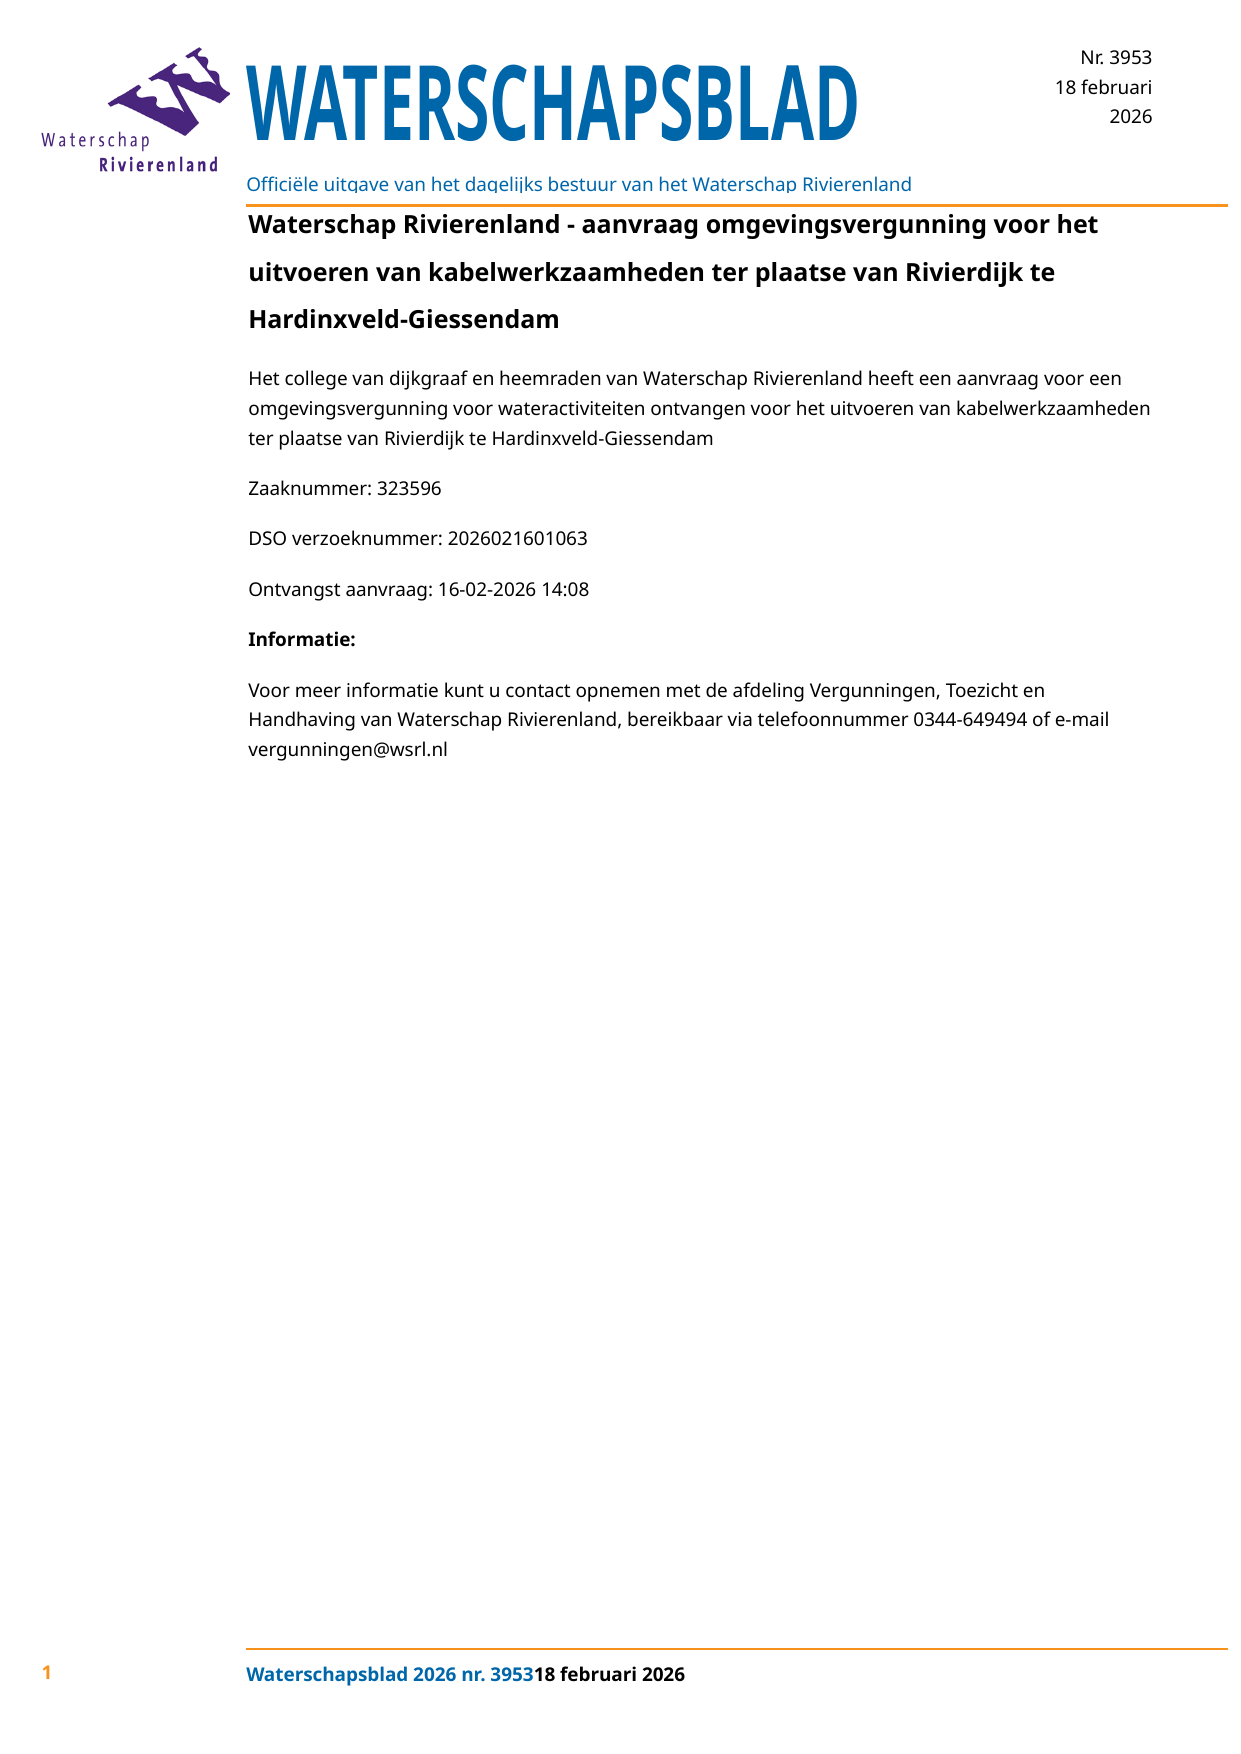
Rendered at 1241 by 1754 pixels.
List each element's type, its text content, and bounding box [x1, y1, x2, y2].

text Informatie: [248, 626, 1152, 652]
text Zaaknummer: 323596 [248, 475, 1152, 501]
picture [41, 47, 231, 172]
text Ontvangst aanvraag: 16-02-2026 14:08 [248, 576, 1152, 602]
text Waterschap Rivierenland - aanvraag omgevingsvergunning voor het uitvoeren van kabelwerkzaamheden ter plaatse van Rivierdijk te Hardinxveld-Giessendam [248, 207, 1152, 336]
text Voor meer informatie kunt u contact opnemen met de afdeling Vergunningen, Toezicht en Handhaving van Waterschap Rivierenland, bereikbaar via telefoonnummer 0344-649494 of e-mail vergunningen@wsrl.nl [248, 677, 1152, 762]
text Het college van dijkgraaf en heemraden van Waterschap Rivierenland heeft een aanvraag voor een omgevingsvergunning voor wateractiviteiten ontvangen voor het uitvoeren van kabelwerkzaamheden ter plaatse van Rivierdijk te Hardinxveld-Giessendam [248, 366, 1152, 450]
text DSO verzoeknummer: 2026021601063 [248, 526, 1152, 551]
